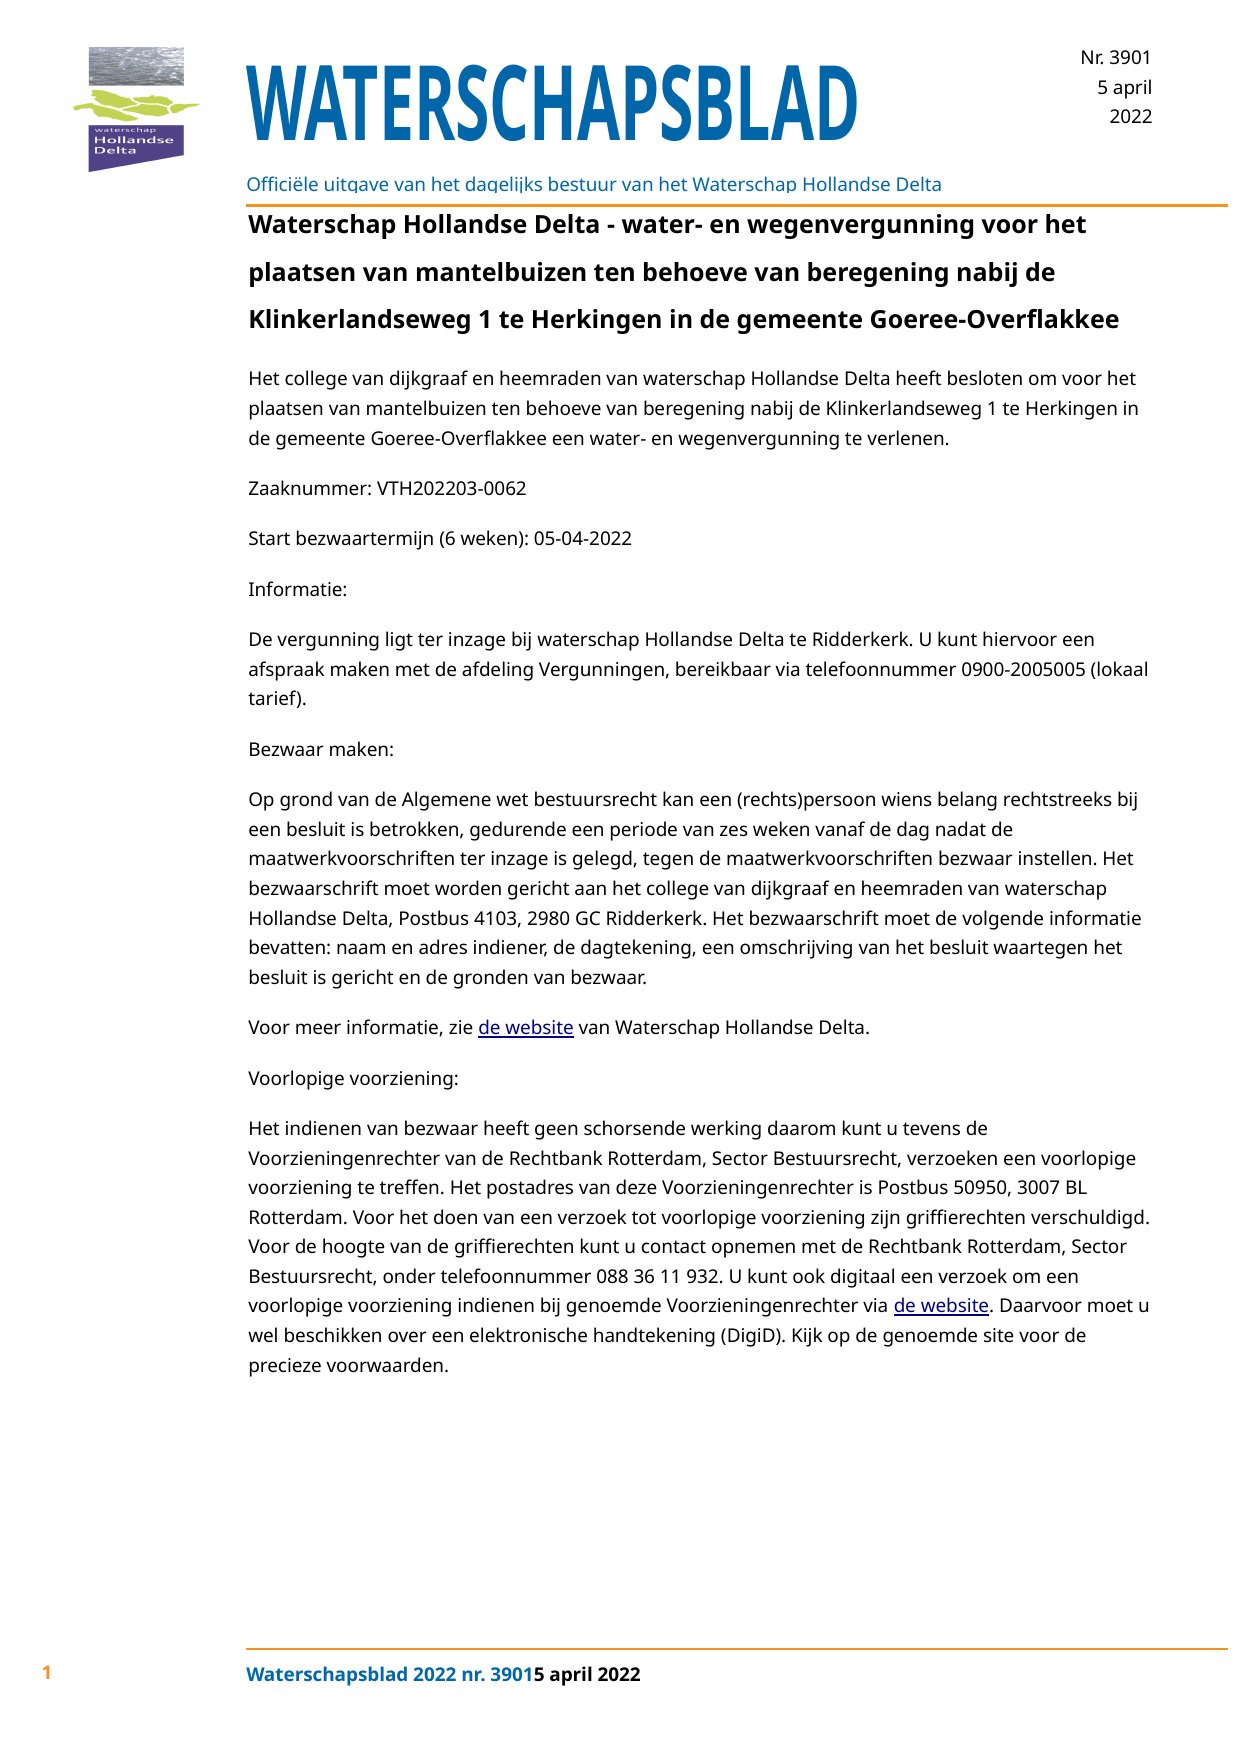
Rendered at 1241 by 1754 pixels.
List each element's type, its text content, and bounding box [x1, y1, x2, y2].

text Bezwaar maken: [248, 736, 1152, 762]
text Voor meer informatie, zie de website van Waterschap Hollandse Delta. [248, 1014, 1152, 1040]
text Het college van dijkgraaf en heemraden van waterschap Hollandse Delta heeft besloten om voor het plaatsen van mantelbuizen ten behoeve van beregening nabij de Klinkerlandseweg 1 te Herkingen in de gemeente Goeree-Overflakkee een water- en wegenvergunning te verlenen. [248, 366, 1152, 450]
text Start bezwaartermijn (6 weken): 05-04-2022 [248, 526, 1152, 551]
text De vergunning ligt ter inzage bij waterschap Hollandse Delta te Ridderkerk. U kunt hiervoor een afspraak maken met de afdeling Vergunningen, bereikbaar via telefoonnummer 0900-2005005 (lokaal tarief). [248, 626, 1152, 711]
text Waterschap Hollandse Delta - water- en wegenvergunning voor het plaatsen van mantelbuizen ten behoeve van beregening nabij de Klinkerlandseweg 1 te Herkingen in de gemeente Goeree-Overflakkee [248, 207, 1152, 336]
text Zaaknummer: VTH202203-0062 [248, 475, 1152, 501]
text Informatie: [248, 576, 1152, 602]
picture [41, 47, 231, 172]
text Voorlopige voorziening: [248, 1065, 1152, 1090]
text Op grond van de Algemene wet bestuursrecht kan een (rechts)persoon wiens belang rechtstreeks bij een besluit is betrokken, gedurende een periode van zes weken vanaf de dag nadat de maatwerkvoorschriften ter inzage is gelegd, tegen de maatwerkvoorschriften bezwaar instellen. Het bezwaarschrift moet worden gericht aan het college van dijkgraaf en heemraden van waterschap Hollandse Delta, Postbus 4103, 2980 GC Ridderkerk. Het bezwaarschrift moet de volgende informatie bevatten: naam en adres indiener, de dagtekening, een omschrijving van het besluit waartegen het besluit is gericht en de gronden van bezwaar. [248, 786, 1152, 989]
text Het indienen van bezwaar heeft geen schorsende werking daarom kunt u tevens de Voorzieningenrechter van de Rechtbank Rotterdam, Sector Bestuursrecht, verzoeken een voorlopige voorziening te treffen. Het postadres van deze Voorzieningenrechter is Postbus 50950, 3007 BL Rotterdam. Voor het doen van een verzoek tot voorlopige voorziening zijn griffierechten verschuldigd. Voor de hoogte van de griffierechten kunt u contact opnemen met de Rechtbank Rotterdam, Sector Bestuursrecht, onder telefoonnummer 088 36 11 932. U kunt ook digitaal een verzoek om een voorlopige voorziening indienen bij genoemde Voorzieningenrechter via de website. Daarvoor moet u wel beschikken over een elektronische handtekening (DigiD). Kijk op de genoemde site voor de precieze voorwaarden. [248, 1115, 1152, 1377]
